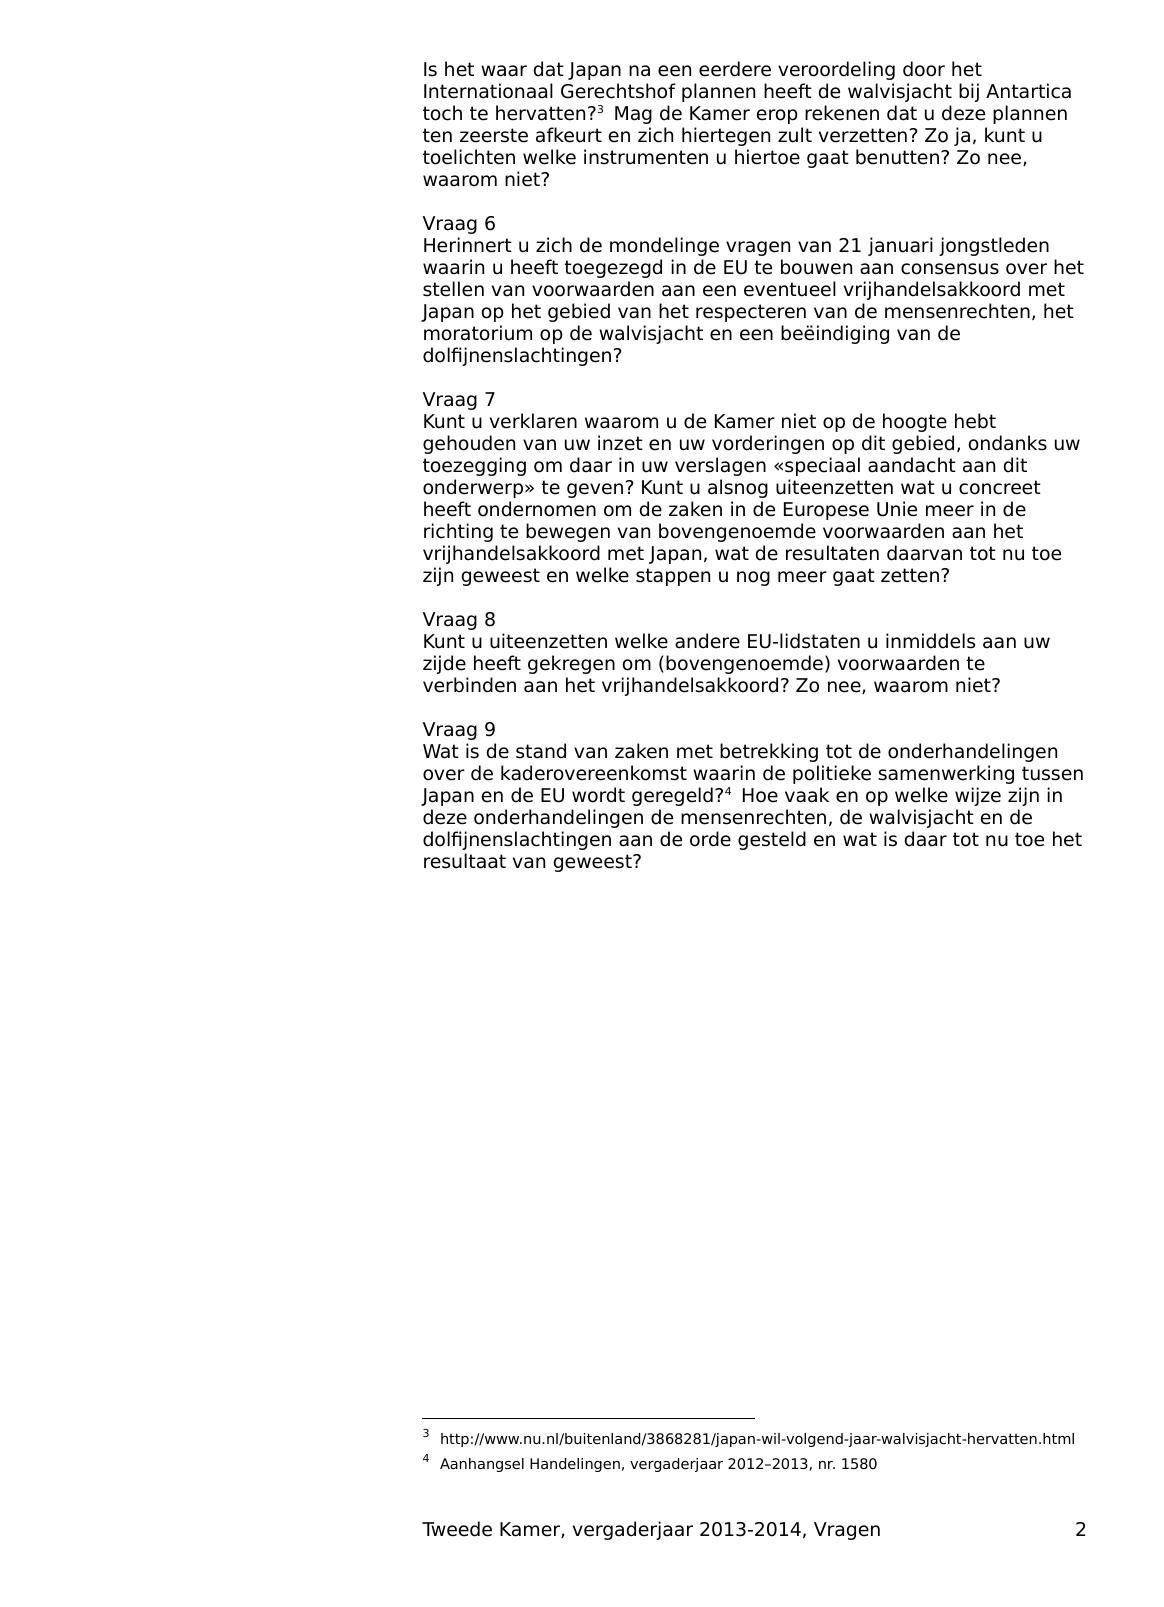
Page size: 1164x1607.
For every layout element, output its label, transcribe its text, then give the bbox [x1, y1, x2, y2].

text Kunt u verklaren waarom u de Kamer niet op de hoogte hebt gehouden van uw inzet en uw vorderingen op dit gebied, ondanks uw toezegging om daar in uw verslagen «speciaal aandacht aan dit onderwerp» te geven? Kunt u alsnog uiteenzetten wat u concreet heeft ondernomen om de zaken in de Europese Unie meer in de richting te bewegen van bovengenoemde voorwaarden aan het vrijhandelsakkoord met Japan, wat de resultaten daarvan tot nu toe zijn geweest en welke stappen u nog meer gaat zetten? [422, 411, 1087, 587]
text Vraag 6 [422, 213, 1087, 235]
text Vraag 9 [422, 719, 1087, 741]
text Is het waar dat Japan na een eerdere veroordeling door het Internationaal Gerechtshof plannen heeft de walvisjacht bij Antartica toch te hervatten? Mag de Kamer erop rekenen dat u deze plannen ten zeerste afkeurt en zich hiertegen zult verzetten? Zo ja, kunt u toelichten welke instrumenten u hiertoe gaat benutten? Zo nee, waarom niet? [422, 59, 1087, 191]
text Kunt u uiteenzetten welke andere EU-lidstaten u inmiddels aan uw zijde heeft gekregen om (bovengenoemde) voorwaarden te verbinden aan het vrijhandelsakkoord? Zo nee, waarom niet? [422, 631, 1087, 697]
text http://www.nu.nl/buitenland/3868281/japan-wil-volgend-jaar-walvisjacht-hervatten.html [422, 1427, 1087, 1449]
text Aanhangsel Handelingen, vergaderjaar 2012–2013, nr. 1580 [422, 1452, 1087, 1474]
text Vraag 7 [422, 389, 1087, 411]
text Vraag 8 [422, 609, 1087, 631]
text Wat is de stand van zaken met betrekking tot de onderhandelingen over de kaderovereenkomst waarin de politieke samenwerking tussen Japan en de EU wordt geregeld? Hoe vaak en op welke wijze zijn in deze onderhandelingen de mensenrechten, de walvisjacht en de dolfijnenslachtingen aan de orde gesteld en wat is daar tot nu toe het resultaat van geweest? [422, 741, 1087, 873]
text Herinnert u zich de mondelinge vragen van 21 januari jongstleden waarin u heeft toegezegd in de EU te bouwen aan consensus over het stellen van voorwaarden aan een eventueel vrijhandelsakkoord met Japan op het gebied van het respecteren van de mensenrechten, het moratorium op de walvisjacht en een beëindiging van de dolfijnenslachtingen? [422, 235, 1087, 367]
